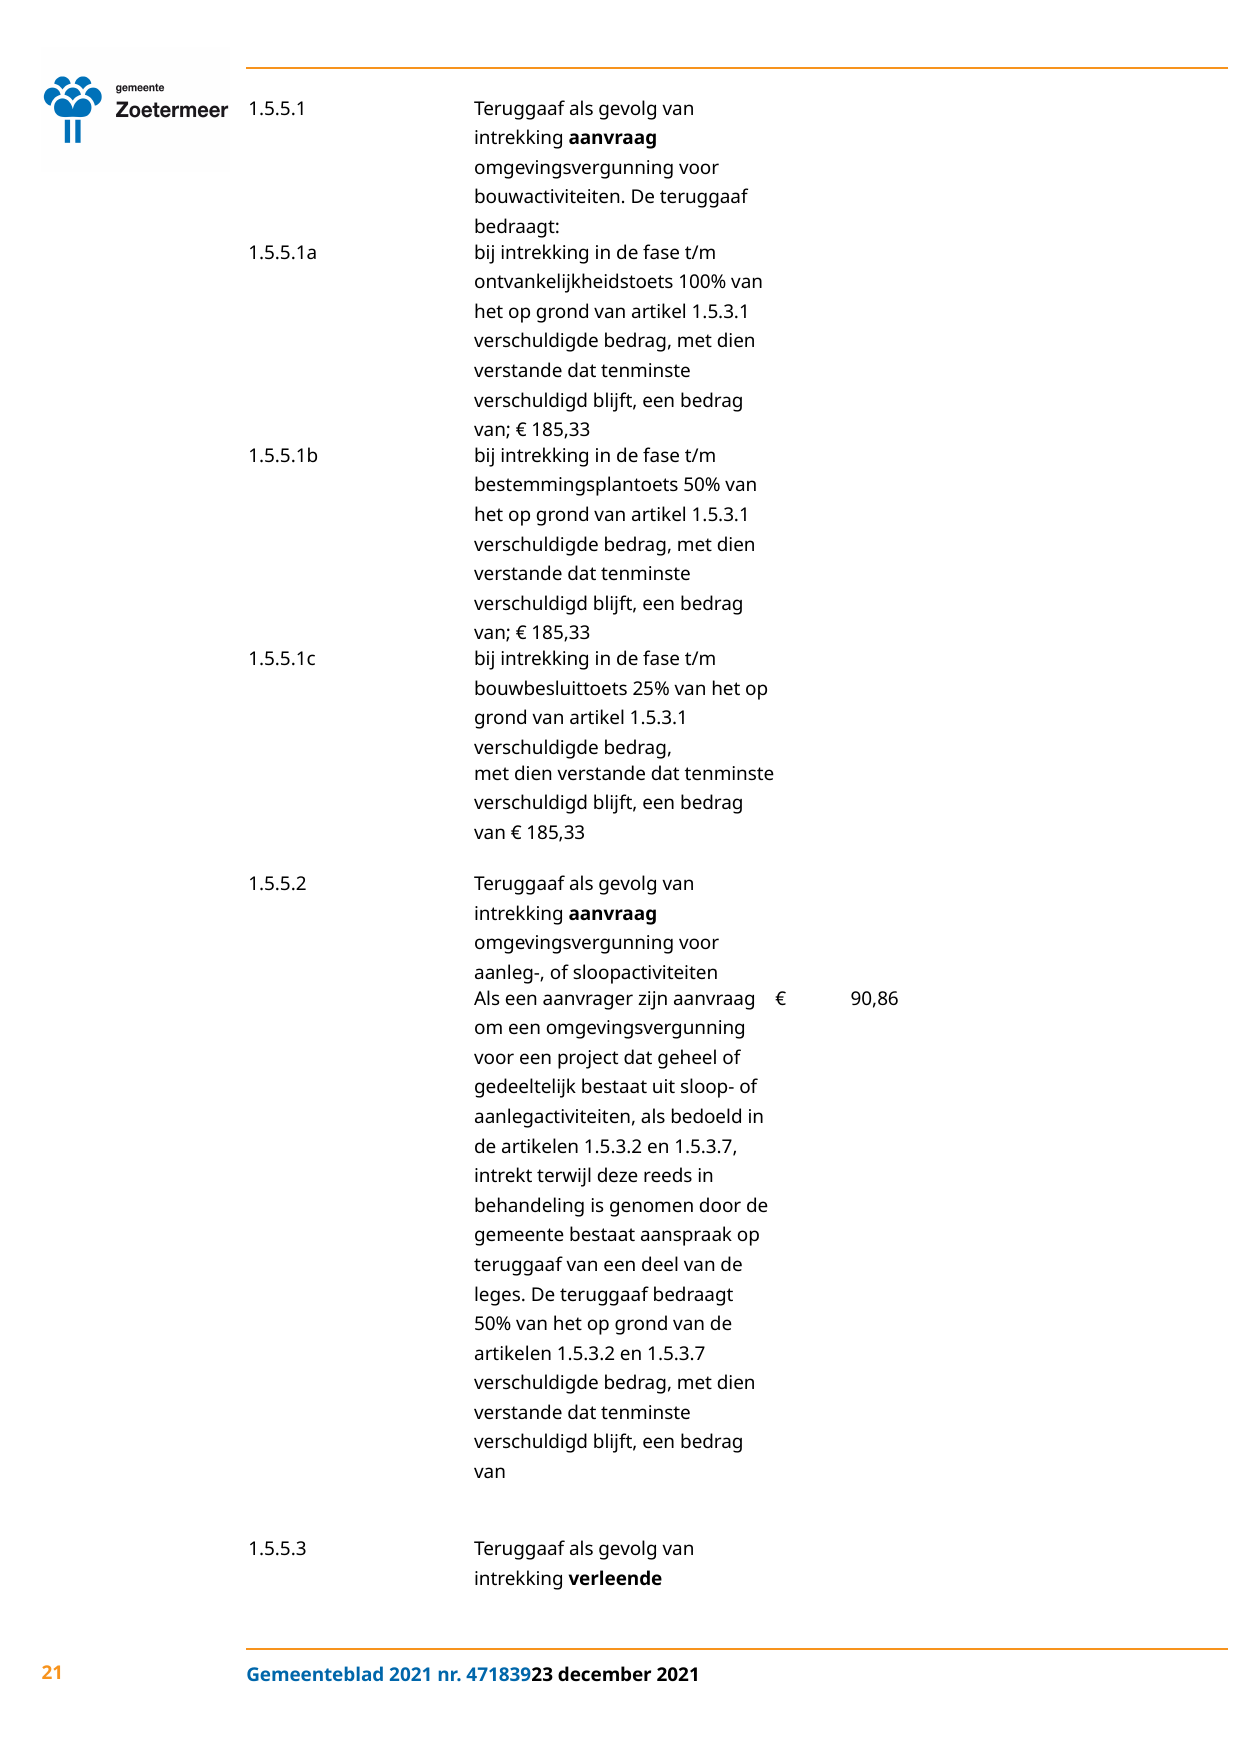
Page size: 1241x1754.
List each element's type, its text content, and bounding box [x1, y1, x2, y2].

table_cell [248, 760, 474, 845]
table_cell [850, 1484, 1076, 1510]
table_cell [1076, 845, 1152, 870]
table_cell [1076, 760, 1152, 845]
table_cell [1076, 95, 1152, 239]
table_cell € [775, 985, 850, 1484]
table_cell met dien verstande dat tenminste verschuldigd blijft, een bedrag van € 185,33 [474, 760, 775, 845]
table_cell [775, 442, 850, 645]
table_cell Teruggaaf als gevolg van intrekking aanvraag omgevingsvergunning voor bouwactiviteiten. De teruggaaf bedraagt: [474, 95, 775, 239]
table_cell [850, 645, 1076, 760]
table_cell 90,86 [850, 985, 1076, 1484]
table_cell [850, 239, 1076, 442]
table_cell [248, 1510, 474, 1535]
table_cell [775, 760, 850, 845]
table_cell [248, 985, 474, 1484]
table_cell [775, 1484, 850, 1510]
table_cell [775, 95, 850, 239]
table_cell 1.5.5.2 [248, 870, 474, 985]
table_cell bij intrekking in de fase t/m bestemmingsplantoets 50% van het op grond van artikel 1.5.3.1 verschuldigde bedrag, met dien verstande dat tenminste verschuldigd blijft, een bedrag van; € 185,33 [474, 442, 775, 645]
table_cell [850, 1535, 1076, 1591]
table_cell 1.5.5.1a [248, 239, 474, 442]
table_cell [775, 845, 850, 870]
table_cell Teruggaaf als gevolg van intrekking aanvraag omgevingsvergunning voor aanleg-, of sloopactiviteiten [474, 870, 775, 985]
table_cell [850, 760, 1076, 845]
table_cell [1076, 1510, 1152, 1535]
table_cell [248, 845, 474, 870]
table_cell Als een aanvrager zijn aanvraag om een omgevingsvergunning voor een project dat geheel of gedeeltelijk bestaat uit sloop- of aanlegactiviteiten, als bedoeld in de artikelen 1.5.3.2 en 1.5.3.7, intrekt terwijl deze reeds in behandeling is genomen door de gemeente bestaat aanspraak op teruggaaf van een deel van de leges. De teruggaaf bedraagt 50% van het op grond van de artikelen 1.5.3.2 en 1.5.3.7 verschuldigde bedrag, met dien verstande dat tenminste verschuldigd blijft, een bedrag van [474, 985, 775, 1484]
table_cell 1.5.5.1c [248, 645, 474, 760]
table_cell [1076, 442, 1152, 645]
table_cell [1076, 1484, 1152, 1510]
table_cell [850, 845, 1076, 870]
table_cell [775, 1535, 850, 1591]
table_cell bij intrekking in de fase t/m ontvankelijkheidstoets 100% van het op grond van artikel 1.5.3.1 verschuldigde bedrag, met dien verstande dat tenminste verschuldigd blijft, een bedrag van; € 185,33 [474, 239, 775, 442]
table_cell [474, 845, 775, 870]
table_cell [850, 870, 1076, 985]
table_cell 1.5.5.3 [248, 1535, 474, 1591]
table_cell [850, 95, 1076, 239]
table_cell [1076, 985, 1152, 1484]
table_cell [1076, 1535, 1152, 1591]
table_cell 1.5.5.1b [248, 442, 474, 645]
table_cell [1076, 870, 1152, 985]
table_cell [775, 1510, 850, 1535]
table_cell Teruggaaf als gevolg van intrekking verleende [474, 1535, 775, 1591]
table_cell [248, 1484, 474, 1510]
table_cell [850, 1510, 1076, 1535]
table_cell [850, 442, 1076, 645]
table_cell [1076, 645, 1152, 760]
table_cell [1076, 239, 1152, 442]
table_cell [474, 1510, 775, 1535]
table_cell 1.5.5.1 [248, 95, 474, 239]
table_cell [775, 239, 850, 442]
table_cell bij intrekking in de fase t/m bouwbesluittoets 25% van het op grond van artikel 1.5.3.1 verschuldigde bedrag, [474, 645, 775, 760]
table_cell [474, 1484, 775, 1510]
table_cell [775, 870, 850, 985]
picture [41, 47, 231, 172]
table_cell [775, 645, 850, 760]
